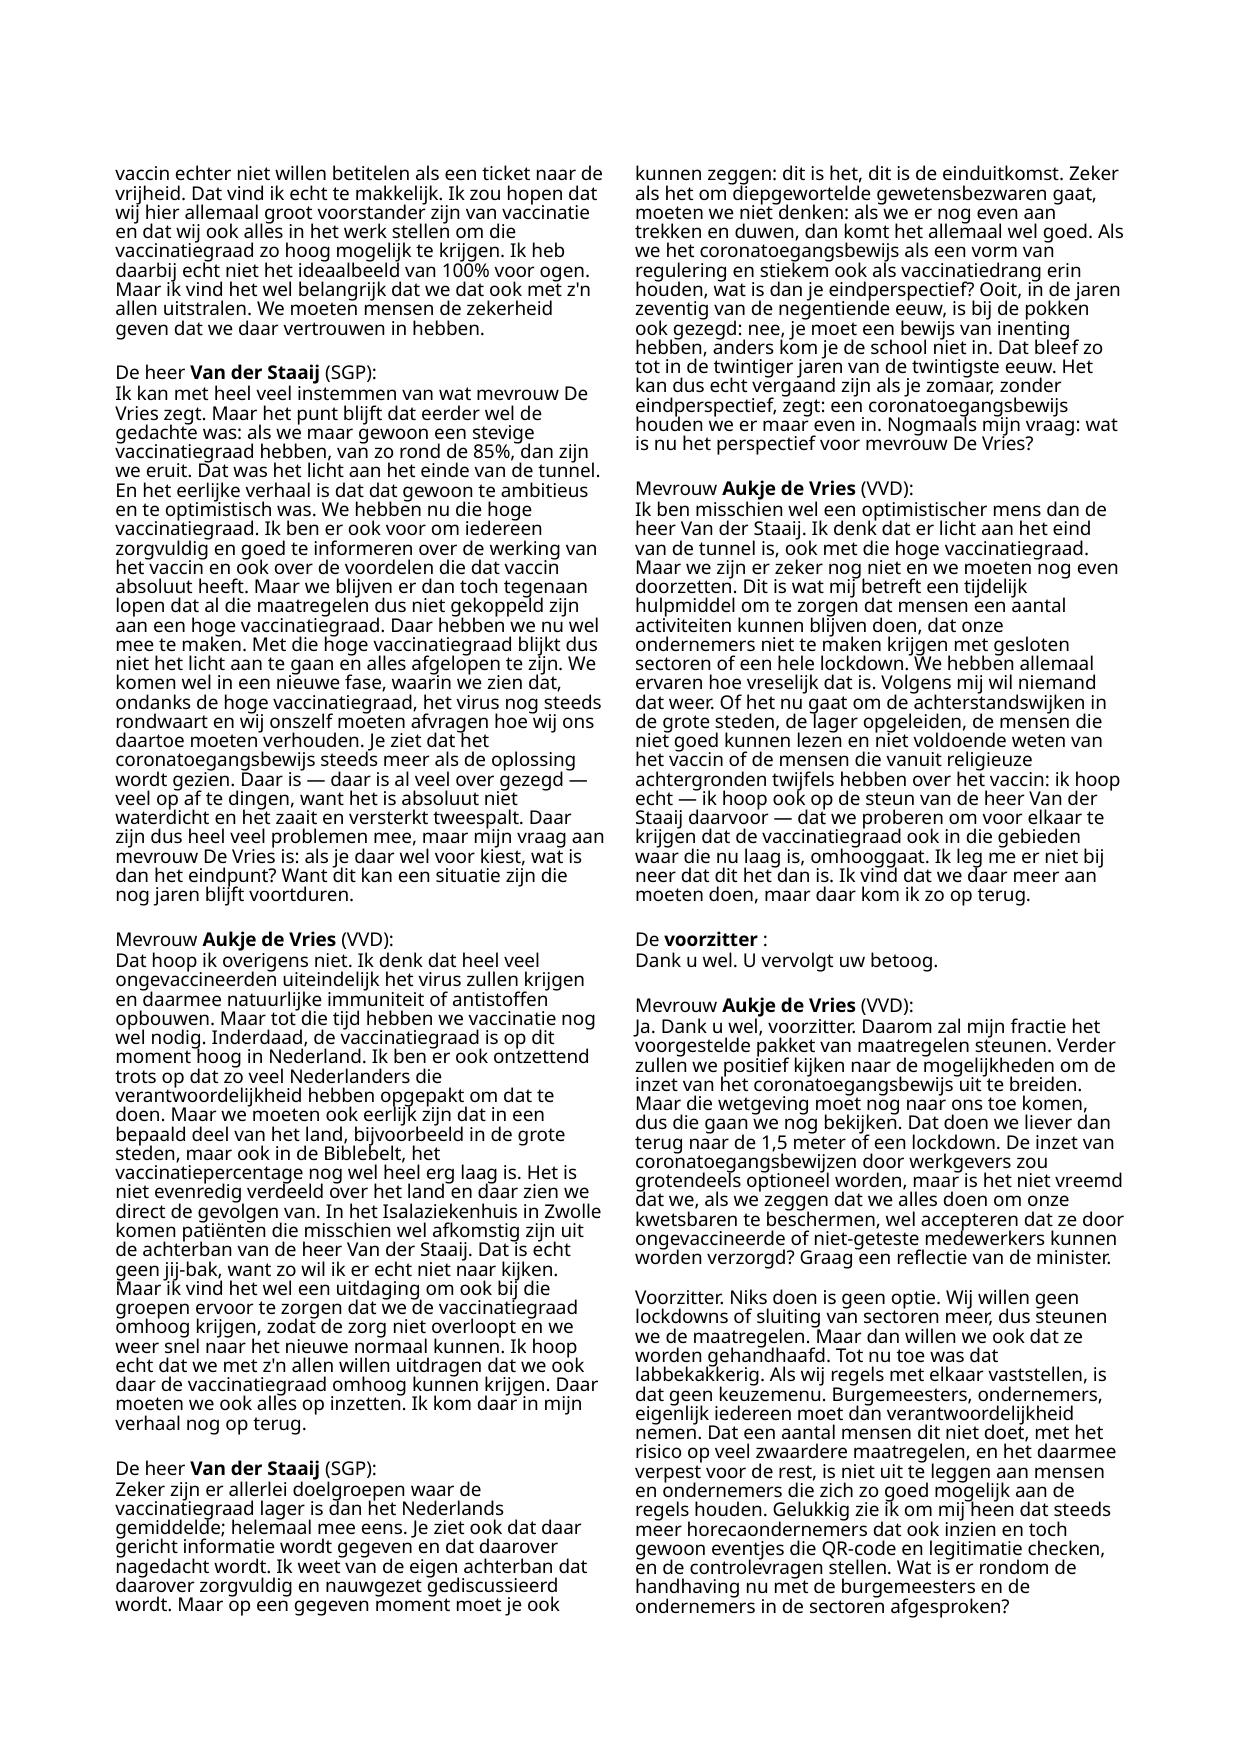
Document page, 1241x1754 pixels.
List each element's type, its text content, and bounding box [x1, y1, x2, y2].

text Ik kan met heel veel instemmen van wat mevrouw De Vries zegt. Maar het punt blijft dat eerder wel de gedachte was: als we maar gewoon een stevige vaccinatiegraad hebben, van zo rond de 85%, dan zijn we eruit. Dat was het licht aan het einde van de tunnel. En het eerlijke verhaal is dat dat gewoon te ambitieus en te optimistisch was. We hebben nu die hoge vaccinatiegraad. Ik ben er ook voor om iedereen zorgvuldig en goed te informeren over de werking van het vaccin en ook over de voordelen die dat vaccin absoluut heeft. Maar we blijven er dan toch tegenaan lopen dat al die maatregelen dus niet gekoppeld zijn aan een hoge vaccinatiegraad. Daar hebben we nu wel mee te maken. Met die hoge vaccinatiegraad blijkt dus niet het licht aan te gaan en alles afgelopen te zijn. We komen wel in een nieuwe fase, waarin we zien dat, ondanks de hoge vaccinatiegraad, het virus nog steeds rondwaart en wij onszelf moeten afvragen hoe wij ons daartoe moeten verhouden. Je ziet dat het coronatoegangsbewijs steeds meer als de oplossing wordt gezien. Daar is — daar is al veel over gezegd — veel op af te dingen, want het is absoluut niet waterdicht en het zaait en versterkt tweespalt. Daar zijn dus heel veel problemen mee, maar mijn vraag aan mevrouw De Vries is: als je daar wel voor kiest, wat is dan het eindpunt? Want dit kan een situatie zijn die nog jaren blijft voortduren. [115, 385, 605, 906]
text Dat hoop ik overigens niet. Ik denk dat heel veel ongevaccineerden uiteindelijk het virus zullen krijgen en daarmee natuurlijke immuniteit of antistoffen opbouwen. Maar tot die tijd hebben we vaccinatie nog wel nodig. Inderdaad, de vaccinatiegraad is op dit moment hoog in Nederland. Ik ben er ook ontzettend trots op dat zo veel Nederlanders die verantwoordelijkheid hebben opgepakt om dat te doen. Maar we moeten ook eerlijk zijn dat in een bepaald deel van het land, bijvoorbeeld in de grote steden, maar ook in de Biblebelt, het vaccinatiepercentage nog wel heel erg laag is. Het is niet evenredig verdeeld over het land en daar zien we direct de gevolgen van. In het Isalaziekenhuis in Zwolle komen patiënten die misschien wel afkomstig zijn uit de achterban van de heer Van der Staaij. Dat is echt geen jij-bak, want zo wil ik er echt niet naar kijken. Maar ik vind het wel een uitdaging om ook bij die groepen ervoor te zorgen dat we de vaccinatiegraad omhoog krijgen, zodat de zorg niet overloopt en we weer snel naar het nieuwe normaal kunnen. Ik hoop echt dat we met z'n allen willen uitdragen dat we ook daar de vaccinatiegraad omhoog kunnen krijgen. Daar moeten we ook alles op inzetten. Ik kom daar in mijn verhaal nog op terug. [115, 952, 605, 1434]
text Zeker zijn er allerlei doelgroepen waar de vaccinatiegraad lager is dan het Nederlands gemiddelde; helemaal mee eens. Je ziet ook dat daar gericht informatie wordt gegeven en dat daarover nagedacht wordt. Ik weet van de eigen achterban dat daarover zorgvuldig en nauwgezet gediscussieerd wordt. Maar op een gegeven moment moet je ook [115, 1481, 605, 1615]
text Voorzitter. Niks doen is geen optie. Wij willen geen lockdowns of sluiting van sectoren meer, dus steunen we de maatregelen. Maar dan willen we ook dat ze worden gehandhaafd. Tot nu toe was dat labbekakkerig. Als wij regels met elkaar vaststellen, is dat geen keuzemenu. Burgemeesters, ondernemers, eigenlijk iedereen moet dan verantwoordelijkheid nemen. Dat een aantal mensen dit niet doet, met het risico op veel zwaardere maatregelen, en het daarmee verpest voor de rest, is niet uit te leggen aan mensen en ondernemers die zich zo goed mogelijk aan de regels houden. Gelukkig zie ik om mij heen dat steeds meer horecaondernemers dat ook inzien en toch gewoon eventjes die QR-code en legitimatie checken, en de controlevragen stellen. Wat is er rondom de handhaving nu met de burgemeesters en de ondernemers in de sectoren afgesproken? [635, 1289, 1125, 1617]
text Dank u wel. U vervolgt uw betoog. [635, 952, 1125, 971]
text Ja. Dank u wel, voorzitter. Daarom zal mijn fractie het voorgestelde pakket van maatregelen steunen. Verder zullen we positief kijken naar de mogelijkheden om de inzet van het coronatoegangsbewijs uit te breiden. Maar die wetgeving moet nog naar ons toe komen, dus die gaan we nog bekijken. Dat doen we liever dan terug naar de 1,5 meter of een lockdown. De inzet van coronatoegangsbewijzen door werkgevers zou grotendeels optioneel worden, maar is het niet vreemd dat we, als we zeggen dat we alles doen om onze kwetsbaren te beschermen, wel accepteren dat ze door ongevaccineerde of niet-geteste medewerkers kunnen worden verzorgd? Graag een reflectie van de minister. [635, 1018, 1125, 1268]
text vaccin echter niet willen betitelen als een ticket naar de vrijheid. Dat vind ik echt te makkelijk. Ik zou hopen dat wij hier allemaal groot voorstander zijn van vaccinatie en dat wij ook alles in het werk stellen om die vaccinatiegraad zo hoog mogelijk te krijgen. Ik heb daarbij echt niet het ideaalbeeld van 100% voor ogen. Maar ik vind het wel belangrijk dat we dat ook met z'n allen uitstralen. We moeten mensen de zekerheid geven dat we daar vertrouwen in hebben. [115, 165, 605, 339]
text De heer Van der Staaij (SGP): [115, 359, 605, 385]
text kunnen zeggen: dit is het, dit is de einduitkomst. Zeker als het om diepgewortelde gewetensbezwaren gaat, moeten we niet denken: als we er nog even aan trekken en duwen, dan komt het allemaal wel goed. Als we het coronatoegangsbewijs als een vorm van regulering en stiekem ook als vaccinatiedrang erin houden, wat is dan je eindperspectief? Ooit, in de jaren zeventig van de negentiende eeuw, is bij de pokken ook gezegd: nee, je moet een bewijs van inenting hebben, anders kom je de school niet in. Dat bleef zo tot in de twintiger jaren van de twintigste eeuw. Het kan dus echt vergaand zijn als je zomaar, zonder eindperspectief, zegt: een coronatoegangsbewijs houden we er maar even in. Nogmaals mijn vraag: wat is nu het perspectief voor mevrouw De Vries? [635, 165, 1125, 454]
text De heer Van der Staaij (SGP): [115, 1455, 605, 1481]
text De voorzitter : [635, 926, 1125, 952]
text Ik ben misschien wel een optimistischer mens dan de heer Van der Staaij. Ik denk dat er licht aan het eind van de tunnel is, ook met die hoge vaccinatiegraad. Maar we zijn er zeker nog niet en we moeten nog even doorzetten. Dit is wat mij betreft een tijdelijk hulpmiddel om te zorgen dat mensen een aantal activiteiten kunnen blijven doen, dat onze ondernemers niet te maken krijgen met gesloten sectoren of een hele lockdown. We hebben allemaal ervaren hoe vreselijk dat is. Volgens mij wil niemand dat weer. Of het nu gaat om de achterstandswijken in de grote steden, de lager opgeleiden, de mensen die niet goed kunnen lezen en niet voldoende weten van het vaccin of de mensen die vanuit religieuze achtergronden twijfels hebben over het vaccin: ik hoop echt — ik hoop ook op de steun van de heer Van der Staaij daarvoor — dat we proberen om voor elkaar te krijgen dat de vaccinatiegraad ook in die gebieden waar die nu laag is, omhooggaat. Ik leg me er niet bij neer dat dit het dan is. Ik vind dat we daar meer aan moeten doen, maar daar kom ik zo op terug. [635, 501, 1125, 906]
text Mevrouw Aukje de Vries (VVD): [635, 992, 1125, 1018]
text Mevrouw Aukje de Vries (VVD): [115, 926, 605, 952]
text Mevrouw Aukje de Vries (VVD): [635, 475, 1125, 501]
